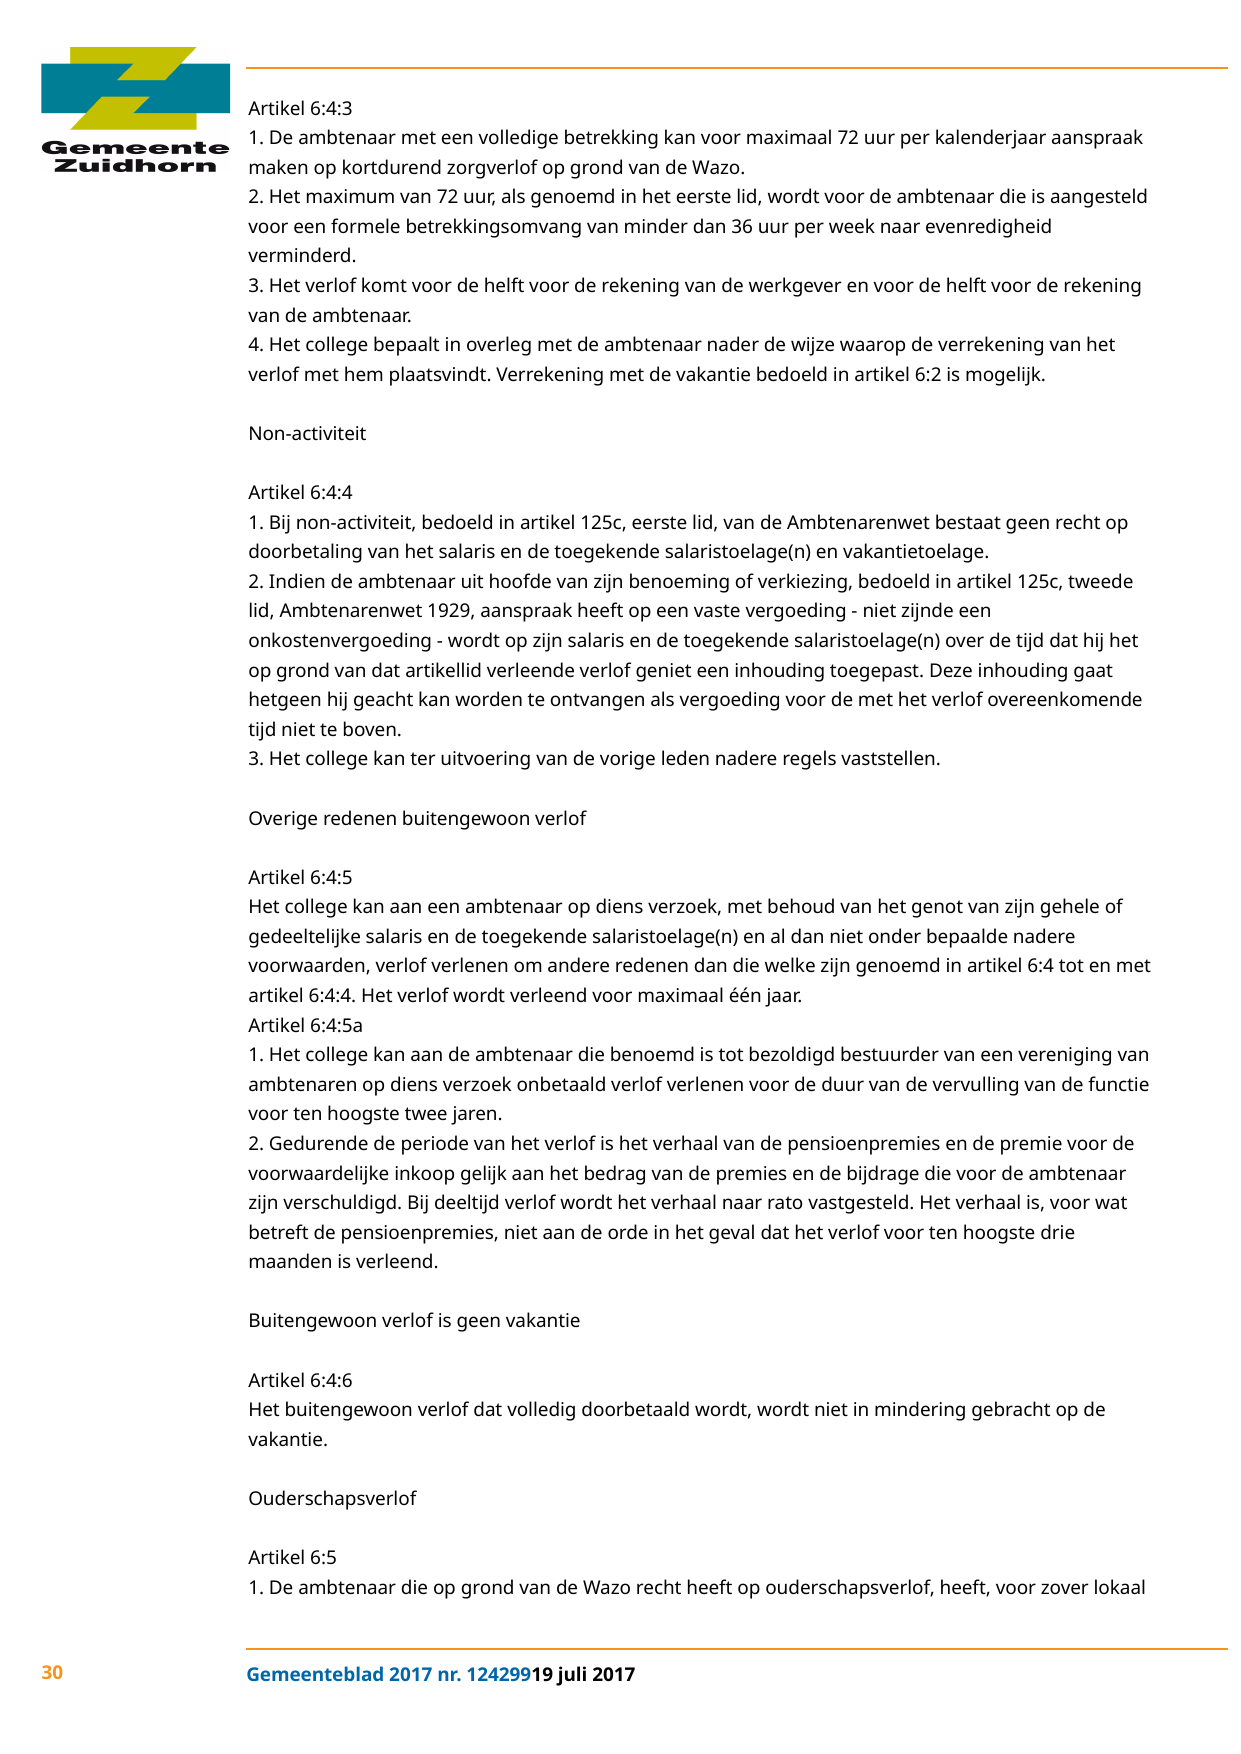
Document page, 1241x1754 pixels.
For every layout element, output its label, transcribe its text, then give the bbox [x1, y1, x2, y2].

text Het college kan aan een ambtenaar op diens verzoek, met behoud van het genot van zijn gehele of gedeeltelijke salaris en de toegekende salaristoelage(n) en al dan niet onder bepaalde nadere voorwaarden, verlof verlenen om andere redenen dan die welke zijn genoemd in artikel 6:4 tot en met artikel 6:4:4. Het verlof wordt verleend voor maximaal één jaar. [248, 893, 1152, 1008]
text Artikel 6:4:5 [248, 864, 1152, 890]
text 3. Het college kan ter uitvoering van de vorige leden nadere regels vaststellen. [248, 746, 1152, 771]
text 3. Het verlof komt voor de helft voor de rekening van de werkgever en voor de helft voor de rekening van de ambtenaar. [248, 272, 1152, 328]
text Het buitengewoon verlof dat volledig doorbetaald wordt, wordt niet in mindering gebracht op de vakantie. [248, 1396, 1152, 1452]
picture [41, 47, 231, 172]
text Artikel 6:4:6 [248, 1367, 1152, 1393]
text 2. Indien de ambtenaar uit hoofde van zijn benoeming of verkiezing, bedoeld in artikel 125c, tweede lid, Ambtenarenwet 1929, aanspraak heeft op een vaste vergoeding - niet zijnde een onkostenvergoeding - wordt op zijn salaris en de toegekende salaristoelage(n) over de tijd dat hij het op grond van dat artikellid verleende verlof geniet een inhouding toegepast. Deze inhouding gaat hetgeen hij geacht kan worden te ontvangen als vergoeding voor de met het verlof overeenkomende tijd niet te boven. [248, 568, 1152, 742]
text 4. Het college bepaalt in overleg met de ambtenaar nader de wijze waarop de verrekening van het verlof met hem plaatsvindt. Verrekening met de vakantie bedoeld in artikel 6:2 is mogelijk. [248, 331, 1152, 387]
text Artikel 6:5 [248, 1544, 1152, 1570]
text 1. De ambtenaar met een volledige betrekking kan voor maximaal 72 uur per kalenderjaar aanspraak maken op kortdurend zorgverlof op grond van de Wazo. [248, 124, 1152, 180]
text Ouderschapsverlof [248, 1485, 1152, 1511]
text Overige redenen buitengewoon verlof [248, 805, 1152, 831]
text Buitengewoon verlof is geen vakantie [248, 1308, 1152, 1333]
text Artikel 6:4:4 [248, 479, 1152, 505]
text 1. Het college kan aan de ambtenaar die benoemd is tot bezoldigd bestuurder van een vereniging van ambtenaren op diens verzoek onbetaald verlof verlenen voor de duur van de vervulling van de functie voor ten hoogste twee jaren. [248, 1041, 1152, 1126]
text 1. De ambtenaar die op grond van de Wazo recht heeft op ouderschapsverlof, heeft, voor zover lokaal [248, 1574, 1152, 1600]
text Non-activiteit [248, 420, 1152, 446]
text 2. Gedurende de periode van het verlof is het verhaal van de pensioenpremies en de premie voor de voorwaardelijke inkoop gelijk aan het bedrag van de premies en de bijdrage die voor de ambtenaar zijn verschuldigd. Bij deeltijd verlof wordt het verhaal naar rato vastgesteld. Het verhaal is, voor wat betreft de pensioenpremies, niet aan de orde in het geval dat het verlof voor ten hoogste drie maanden is verleend. [248, 1130, 1152, 1274]
text 2. Het maximum van 72 uur, als genoemd in het eerste lid, wordt voor de ambtenaar die is aangesteld voor een formele betrekkingsomvang van minder dan 36 uur per week naar evenredigheid verminderd. [248, 183, 1152, 268]
text 1. Bij non-activiteit, bedoeld in artikel 125c, eerste lid, van de Ambtenarenwet bestaat geen recht op doorbetaling van het salaris en de toegekende salaristoelage(n) en vakantietoelage. [248, 509, 1152, 564]
text Artikel 6:4:3 [248, 95, 1152, 121]
text Artikel 6:4:5a [248, 1012, 1152, 1038]
